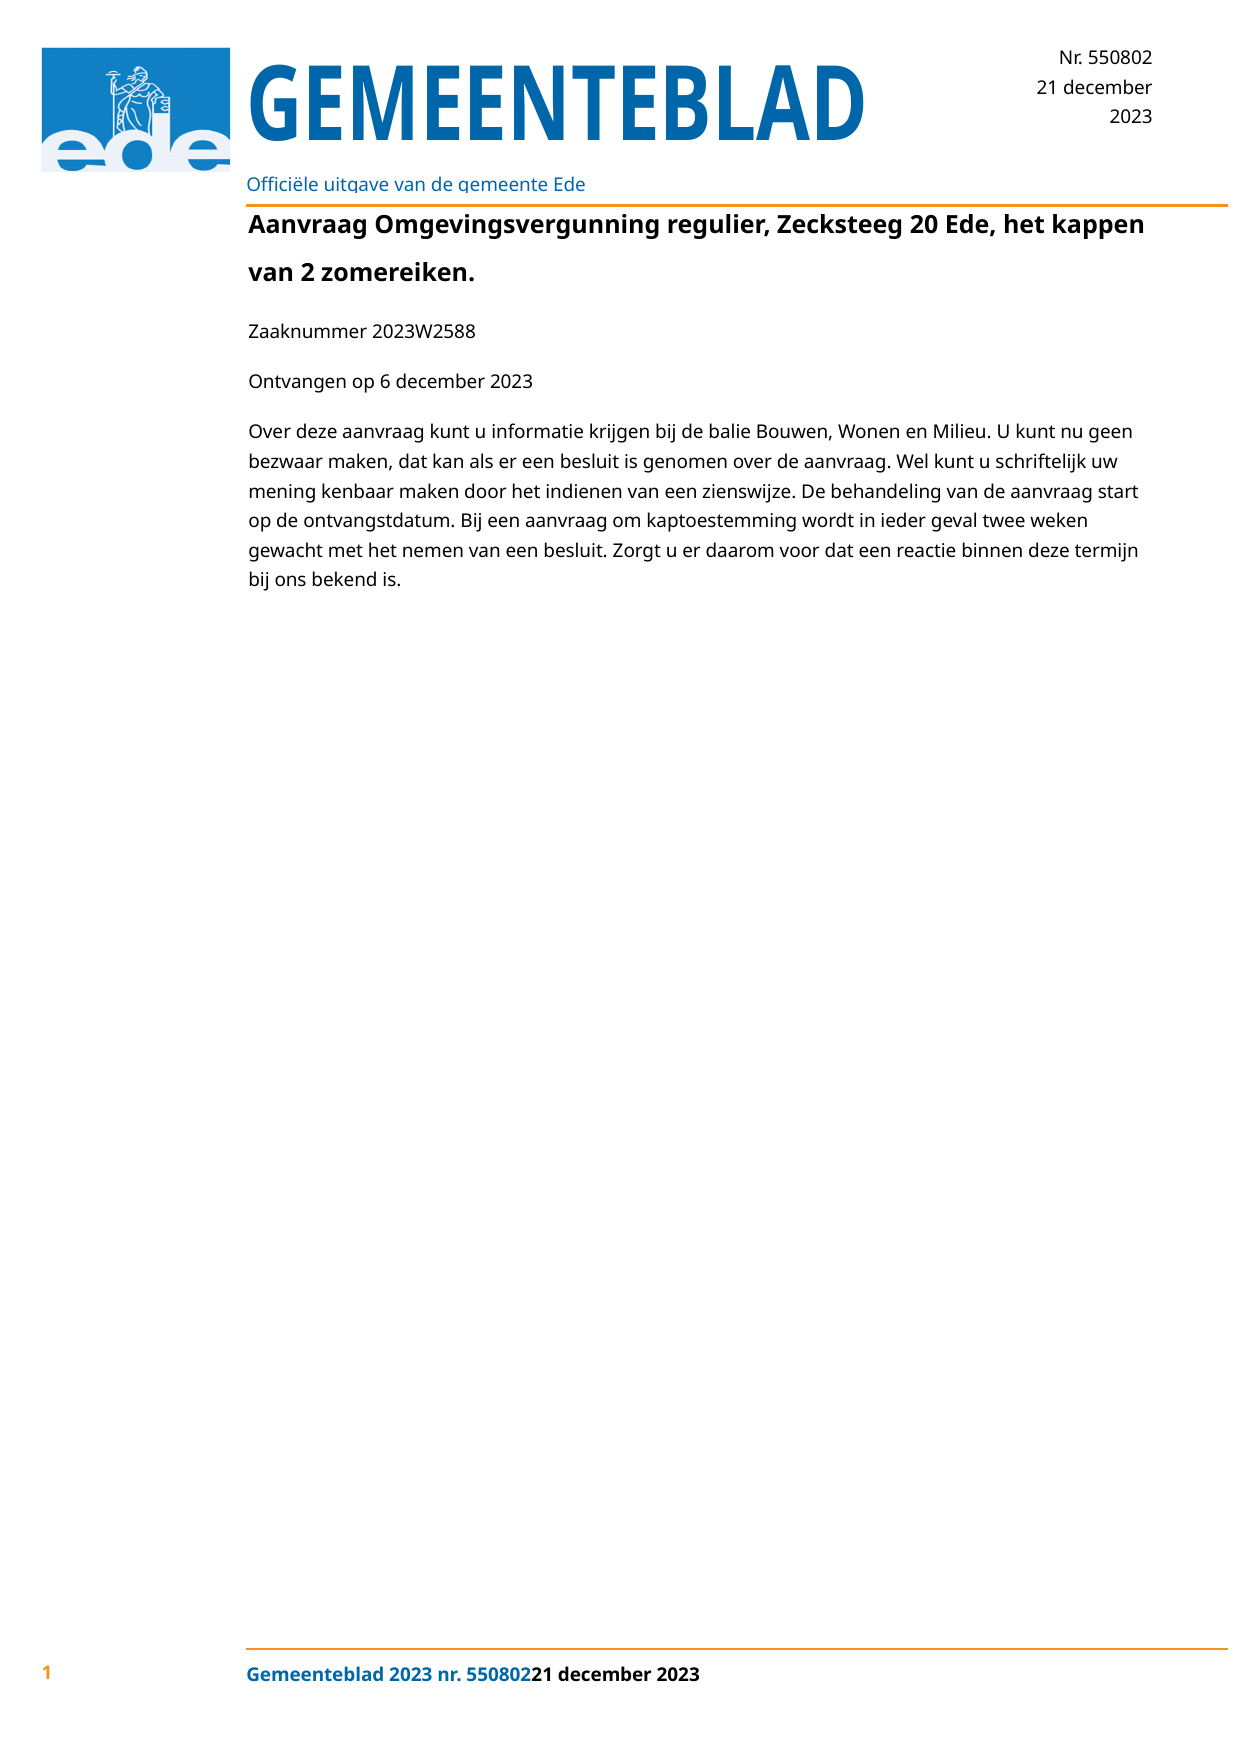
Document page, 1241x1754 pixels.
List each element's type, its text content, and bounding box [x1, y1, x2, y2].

text Zaaknummer 2023W2588 [248, 318, 1152, 344]
text Over deze aanvraag kunt u informatie krijgen bij de balie Bouwen, Wonen en Milieu. U kunt nu geen bezwaar maken, dat kan als er een besluit is genomen over de aanvraag. Wel kunt u schriftelijk uw mening kenbaar maken door het indienen van een zienswijze. De behandeling van de aanvraag start op de ontvangstdatum. Bij een aanvraag om kaptoestemming wordt in ieder geval twee weken gewacht met het nemen van een besluit. Zorgt u er daarom voor dat een reactie binnen deze termijn bij ons bekend is. [248, 419, 1152, 592]
text Ontvangen op 6 december 2023 [248, 368, 1152, 394]
picture [41, 47, 231, 172]
text Aanvraag Omgevingsvergunning regulier, Zecksteeg 20 Ede, het kappen van 2 zomereiken. [248, 207, 1152, 288]
